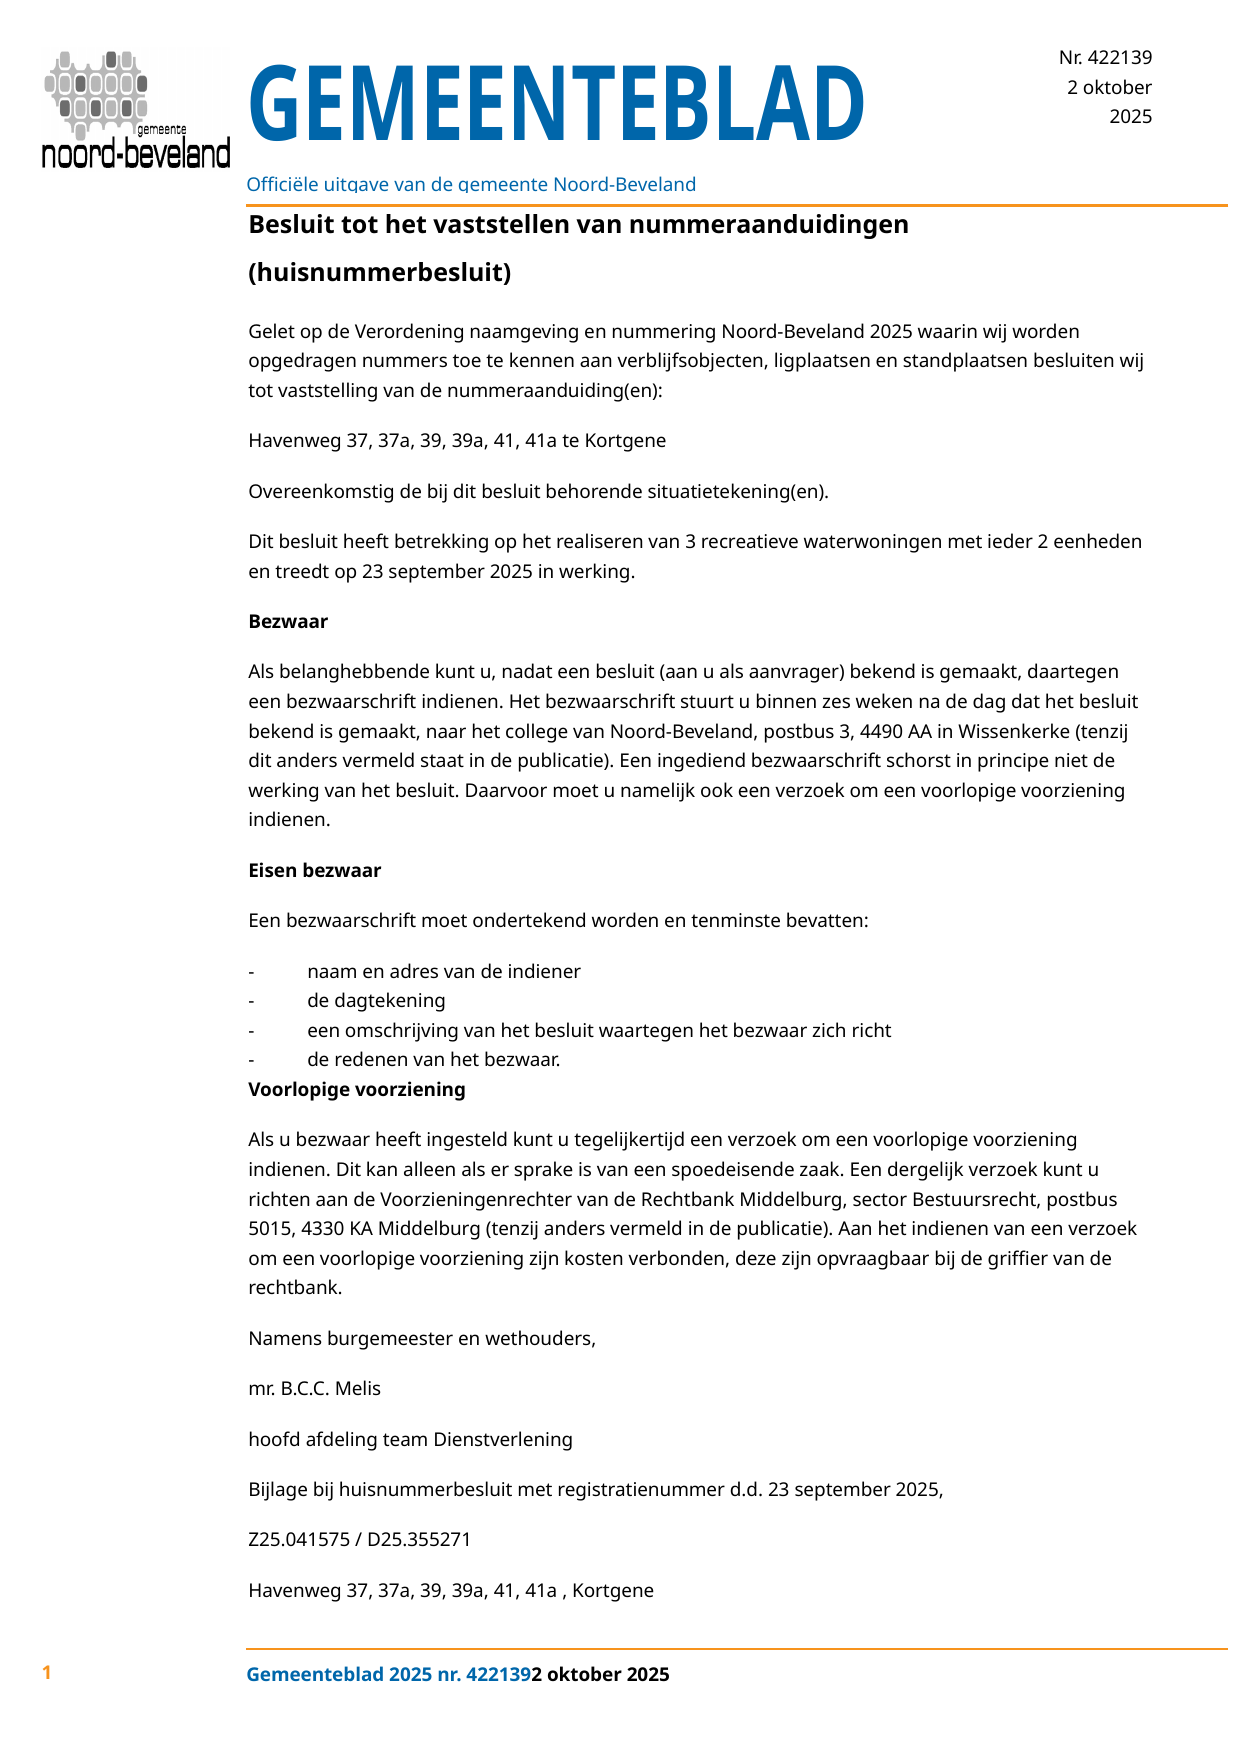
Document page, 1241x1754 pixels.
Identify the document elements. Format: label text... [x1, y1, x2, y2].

list de dagtekening [248, 987, 1152, 1013]
text Dit besluit heeft betrekking op het realiseren van 3 recreatieve waterwoningen met ieder 2 eenheden en treedt op 23 september 2025 in werking. [248, 528, 1152, 584]
text Havenweg 37, 37a, 39, 39a, 41, 41a te Kortgene [248, 427, 1152, 453]
text Eisen bezwaar [248, 857, 1152, 883]
list een omschrijving van het besluit waartegen het bezwaar zich richt [248, 1017, 1152, 1043]
text Z25.041575 / D25.355271 [248, 1527, 1152, 1552]
text Overeenkomstig de bij dit besluit behorende situatietekening(en). [248, 478, 1152, 504]
text Als u bezwaar heeft ingesteld kunt u tegelijkertijd een verzoek om een voorlopige voorziening indienen. Dit kan alleen als er sprake is van een spoedeisende zaak. Een dergelijk verzoek kunt u richten aan de Voorzieningenrechter van de Rechtbank Middelburg, sector Bestuursrecht, postbus 5015, 4330 KA Middelburg (tenzij anders vermeld in de publicatie). Aan het indienen van een verzoek om een voorlopige voorziening zijn kosten verbonden, deze zijn opvraagbaar bij de griffier van de rechtbank. [248, 1127, 1152, 1300]
text Als belanghebbende kunt u, nadat een besluit (aan u als aanvrager) bekend is gemaakt, daartegen een bezwaarschrift indienen. Het bezwaarschrift stuurt u binnen zes weken na de dag dat het besluit bekend is gemaakt, naar het college van Noord-Beveland, postbus 3, 4490 AA in Wissenkerke (tenzij dit anders vermeld staat in de publicatie). Een ingediend bezwaarschrift schorst in principe niet de werking van het besluit. Daarvoor moet u namelijk ook een verzoek om een voorlopige voorziening indienen. [248, 659, 1152, 832]
text Besluit tot het vaststellen van nummeraanduidingen (huisnummerbesluit) [248, 207, 1152, 288]
text Bijlage bij huisnummerbesluit met registratienummer d.d. 23 september 2025, [248, 1476, 1152, 1502]
picture [41, 47, 231, 172]
text Havenweg 37, 37a, 39, 39a, 41, 41a , Kortgene [248, 1577, 1152, 1603]
text Namens burgemeester en wethouders, [248, 1325, 1152, 1351]
text Gelet op de Verordening naamgeving en nummering Noord-Beveland 2025 waarin wij worden opgedragen nummers toe te kennen aan verblijfsobjecten, ligplaatsen en standplaatsen besluiten wij tot vaststelling van de nummeraanduiding(en): [248, 318, 1152, 403]
list de redenen van het bezwaar. [248, 1047, 1152, 1072]
text Bezwaar [248, 608, 1152, 634]
text hoofd afdeling team Dienstverlening [248, 1426, 1152, 1452]
text Een bezwaarschrift moet ondertekend worden en tenminste bevatten: [248, 907, 1152, 933]
text Voorlopige voorziening [248, 1076, 1152, 1102]
text mr. B.C.C. Melis [248, 1375, 1152, 1401]
list naam en adres van de indiener [248, 958, 1152, 984]
